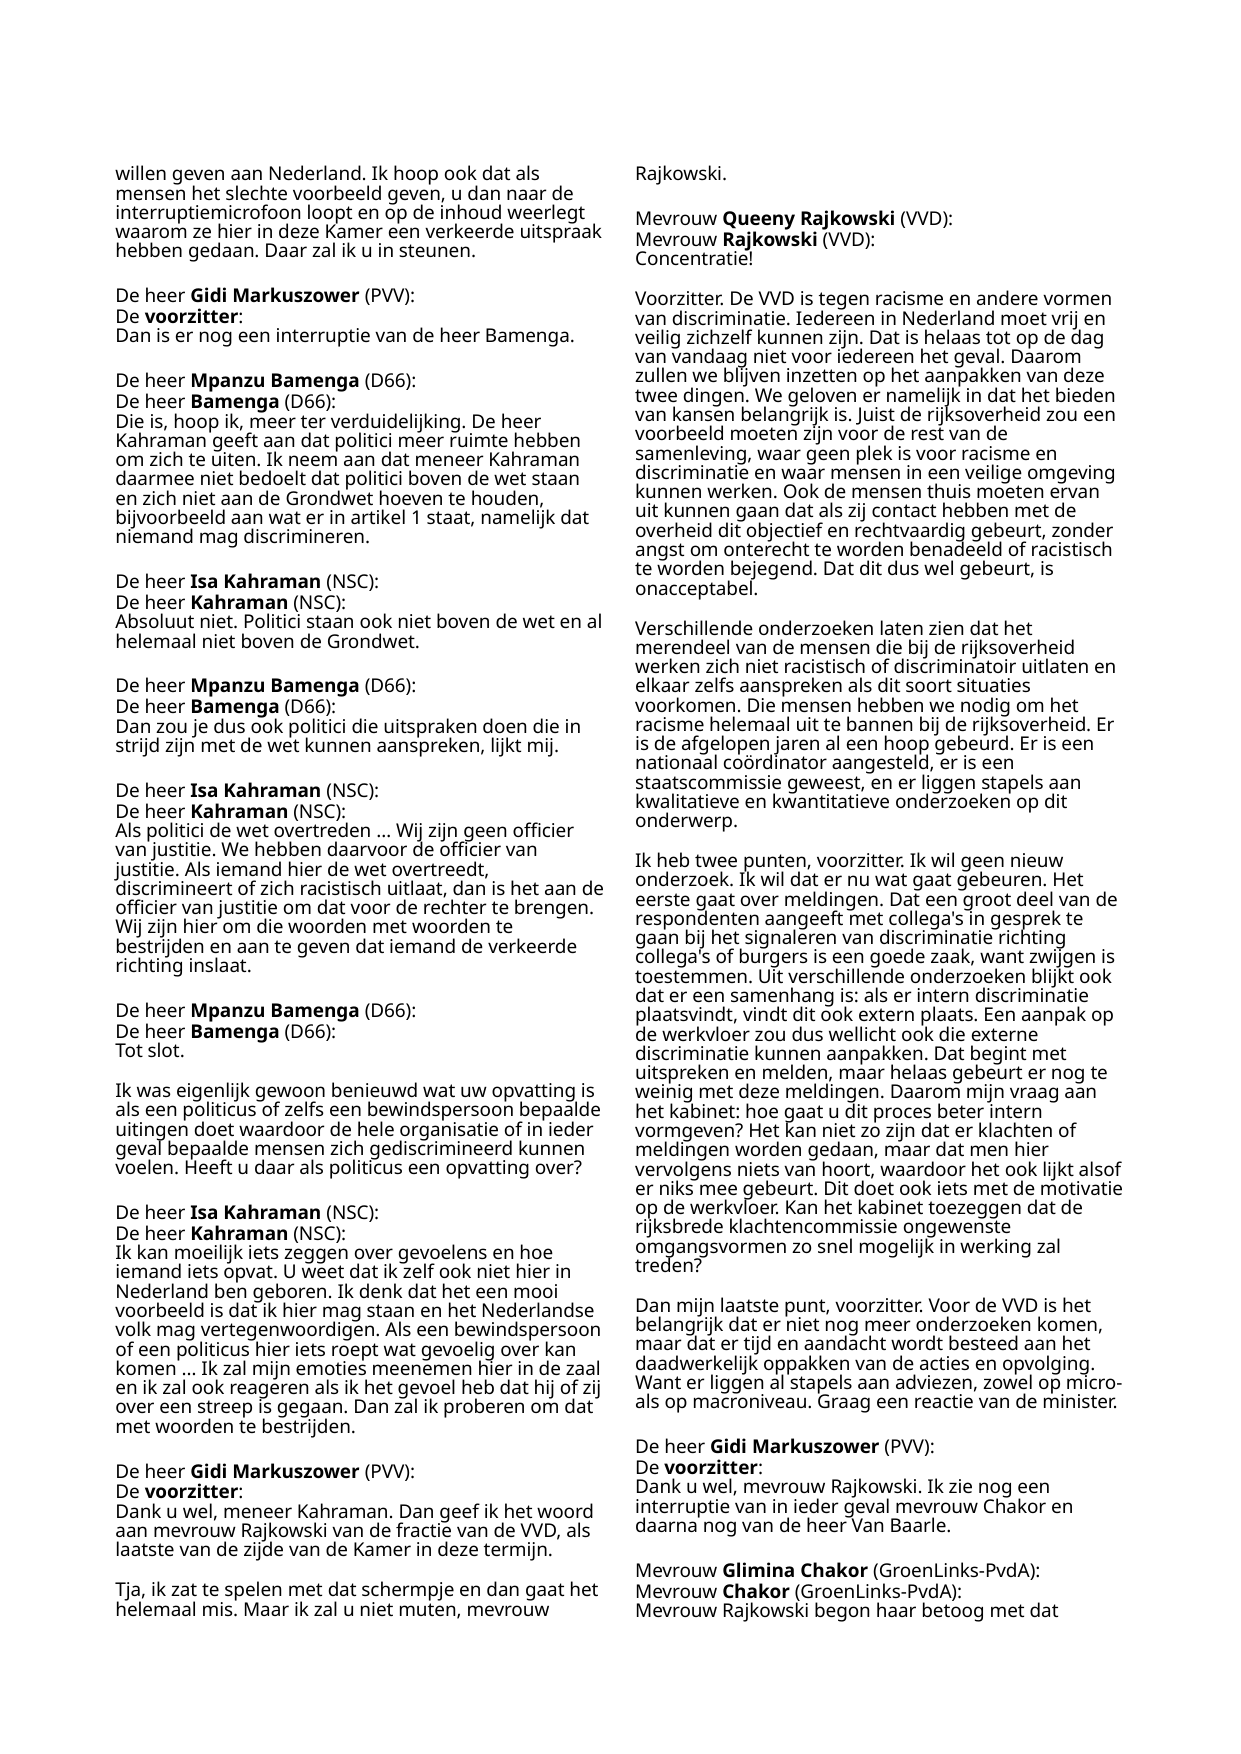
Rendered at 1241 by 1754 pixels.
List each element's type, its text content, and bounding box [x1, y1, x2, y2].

text De heer Gidi Markuszower (PVV): [635, 1433, 1125, 1459]
text De heer Isa Kahraman (NSC): [115, 1199, 605, 1225]
text De heer Kahraman (NSC): [115, 1225, 605, 1244]
text De heer Isa Kahraman (NSC): [115, 568, 605, 594]
text willen geven aan Nederland. Ik hoop ook dat als mensen het slechte voorbeeld geven, u dan naar de interruptiemicrofoon loopt en op de inhoud weerlegt waarom ze hier in deze Kamer een verkeerde uitspraak hebben gedaan. Daar zal ik u in steunen. [115, 165, 605, 262]
text De heer Bamenga (D66): [115, 1023, 605, 1042]
text Voorzitter. De VVD is tegen racisme en andere vormen van discriminatie. Iedereen in Nederland moet vrij en veilig zichzelf kunnen zijn. Dat is helaas tot op de dag van vandaag niet voor iedereen het geval. Daarom zullen we blijven inzetten op het aanpakken van deze twee dingen. We geloven er namelijk in dat het bieden van kansen belangrijk is. Juist de rijksoverheid zou een voorbeeld moeten zijn voor de rest van de samenleving, waar geen plek is voor racisme en discriminatie en waar mensen in een veilige omgeving kunnen werken. Ook de mensen thuis moeten ervan uit kunnen gaan dat als zij contact hebben met de overheid dit objectief en rechtvaardig gebeurt, zonder angst om onterecht te worden benadeeld of racistisch te worden bejegend. Dat dit dus wel gebeurt, is onacceptabel. [635, 290, 1125, 599]
text Ik kan moeilijk iets zeggen over gevoelens en hoe iemand iets opvat. U weet dat ik zelf ook niet hier in Nederland ben geboren. Ik denk dat het een mooi voorbeeld is dat ik hier mag staan en het Nederlandse volk mag vertegenwoordigen. Als een bewindspersoon of een politicus hier iets roept wat gevoelig over kan komen … Ik zal mijn emoties meenemen hier in de zaal en ik zal ook reageren als ik het gevoel heb dat hij of zij over een streep is gegaan. Dan zal ik proberen om dat met woorden te bestrijden. [115, 1244, 605, 1437]
text Ik was eigenlijk gewoon benieuwd wat uw opvatting is als een politicus of zelfs een bewindspersoon bepaalde uitingen doet waardoor de hele organisatie of in ieder geval bepaalde mensen zich gediscrimineerd kunnen voelen. Heeft u daar als politicus een opvatting over? [115, 1082, 605, 1178]
text Mevrouw Chakor (GroenLinks-PvdA): [635, 1583, 1125, 1602]
text Die is, hoop ik, meer ter verduidelijking. De heer Kahraman geeft aan dat politici meer ruimte hebben om zich te uiten. Ik neem aan dat meneer Kahraman daarmee niet bedoelt dat politici boven de wet staan en zich niet aan de Grondwet hoeven te houden, bijvoorbeeld aan wat er in artikel 1 staat, namelijk dat niemand mag discrimineren. [115, 413, 605, 547]
text De heer Bamenga (D66): [115, 698, 605, 718]
text Dan is er nog een interruptie van de heer Bamenga. [115, 327, 605, 347]
text Mevrouw Queeny Rajkowski (VVD): [635, 205, 1125, 231]
text Dank u wel, meneer Kahraman. Dan geef ik het woord aan mevrouw Rajkowski van de fractie van de VVD, als laatste van de zijde van de Kamer in deze termijn. [115, 1503, 605, 1561]
text De heer Isa Kahraman (NSC): [115, 777, 605, 803]
text Mevrouw Rajkowski (VVD): [635, 231, 1125, 250]
text Als politici de wet overtreden … Wij zijn geen officier van justitie. We hebben daarvoor de officier van justitie. Als iemand hier de wet overtreedt, discrimineert of zich racistisch uitlaat, dan is het aan de officier van justitie om dat voor de rechter te brengen. Wij zijn hier om die woorden met woorden te bestrijden en aan te geven dat iemand de verkeerde richting inslaat. [115, 822, 605, 976]
text De voorzitter: [115, 308, 605, 327]
text Dan mijn laatste punt, voorzitter. Voor de VVD is het belangrijk dat er niet nog meer onderzoeken komen, maar dat er tijd en aandacht wordt besteed aan het daadwerkelijk oppakken van de acties en opvolging. Want er liggen al stapels aan adviezen, zowel op micro- als op macroniveau. Graag een reactie van de minister. [635, 1297, 1125, 1412]
text Absoluut niet. Politici staan ook niet boven de wet en al helemaal niet boven de Grondwet. [115, 613, 605, 652]
text De heer Gidi Markuszower (PVV): [115, 1458, 605, 1483]
text De heer Gidi Markuszower (PVV): [115, 282, 605, 308]
text De heer Mpanzu Bamenga (D66): [115, 368, 605, 393]
text Tja, ik zat te spelen met dat schermpje en dan gaat het helemaal mis. Maar ik zal u niet muten, mevrouw [115, 1581, 605, 1620]
text Tot slot. [115, 1042, 605, 1061]
text De heer Kahraman (NSC): [115, 803, 605, 822]
text Dank u wel, mevrouw Rajkowski. Ik zie nog een interruptie van in ieder geval mevrouw Chakor en daarna nog van de heer Van Baarle. [635, 1478, 1125, 1536]
text Ik heb twee punten, voorzitter. Ik wil geen nieuw onderzoek. Ik wil dat er nu wat gaat gebeuren. Het eerste gaat over meldingen. Dat een groot deel van de respondenten aangeeft met collega's in gesprek te gaan bij het signaleren van discriminatie richting collega's of burgers is een goede zaak, want zwijgen is toestemmen. Uit verschillende onderzoeken blijkt ook dat er een samenhang is: als er intern discriminatie plaatsvindt, vindt dit ook extern plaats. Een aanpak op de werkvloer zou dus wellicht ook die externe discriminatie kunnen aanpakken. Dat begint met uitspreken en melden, maar helaas gebeurt er nog te weinig met deze meldingen. Daarom mijn vraag aan het kabinet: hoe gaat u dit proces beter intern vormgeven? Het kan niet zo zijn dat er klachten of meldingen worden gedaan, maar dat men hier vervolgens niets van hoort, waardoor het ook lijkt alsof er niks mee gebeurt. Dit doet ook iets met de motivatie op de werkvloer. Kan het kabinet toezeggen dat de rijksbrede klachtencommissie ongewenste omgangsvormen zo snel mogelijk in werking zal treden? [635, 852, 1125, 1276]
text Rajkowski. [635, 165, 1125, 184]
text De voorzitter: [115, 1483, 605, 1503]
text De voorzitter: [635, 1459, 1125, 1478]
text Concentratie! [635, 250, 1125, 270]
text Mevrouw Rajkowski begon haar betoog met dat [635, 1602, 1125, 1621]
text De heer Mpanzu Bamenga (D66): [115, 673, 605, 698]
text De heer Mpanzu Bamenga (D66): [115, 997, 605, 1023]
text Dan zou je dus ook politici die uitspraken doen die in strijd zijn met de wet kunnen aanspreken, lijkt mij. [115, 718, 605, 756]
text Mevrouw Glimina Chakor (GroenLinks-PvdA): [635, 1557, 1125, 1583]
text Verschillende onderzoeken laten zien dat het merendeel van de mensen die bij de rijksoverheid werken zich niet racistisch of discriminatoir uitlaten en elkaar zelfs aanspreken als dit soort situaties voorkomen. Die mensen hebben we nodig om het racisme helemaal uit te bannen bij de rijksoverheid. Er is de afgelopen jaren al een hoop gebeurd. Er is een nationaal coördinator aangesteld, er is een staatscommissie geweest, en er liggen stapels aan kwalitatieve en kwantitatieve onderzoeken op dit onderwerp. [635, 619, 1125, 831]
text De heer Kahraman (NSC): [115, 594, 605, 613]
text De heer Bamenga (D66): [115, 393, 605, 413]
